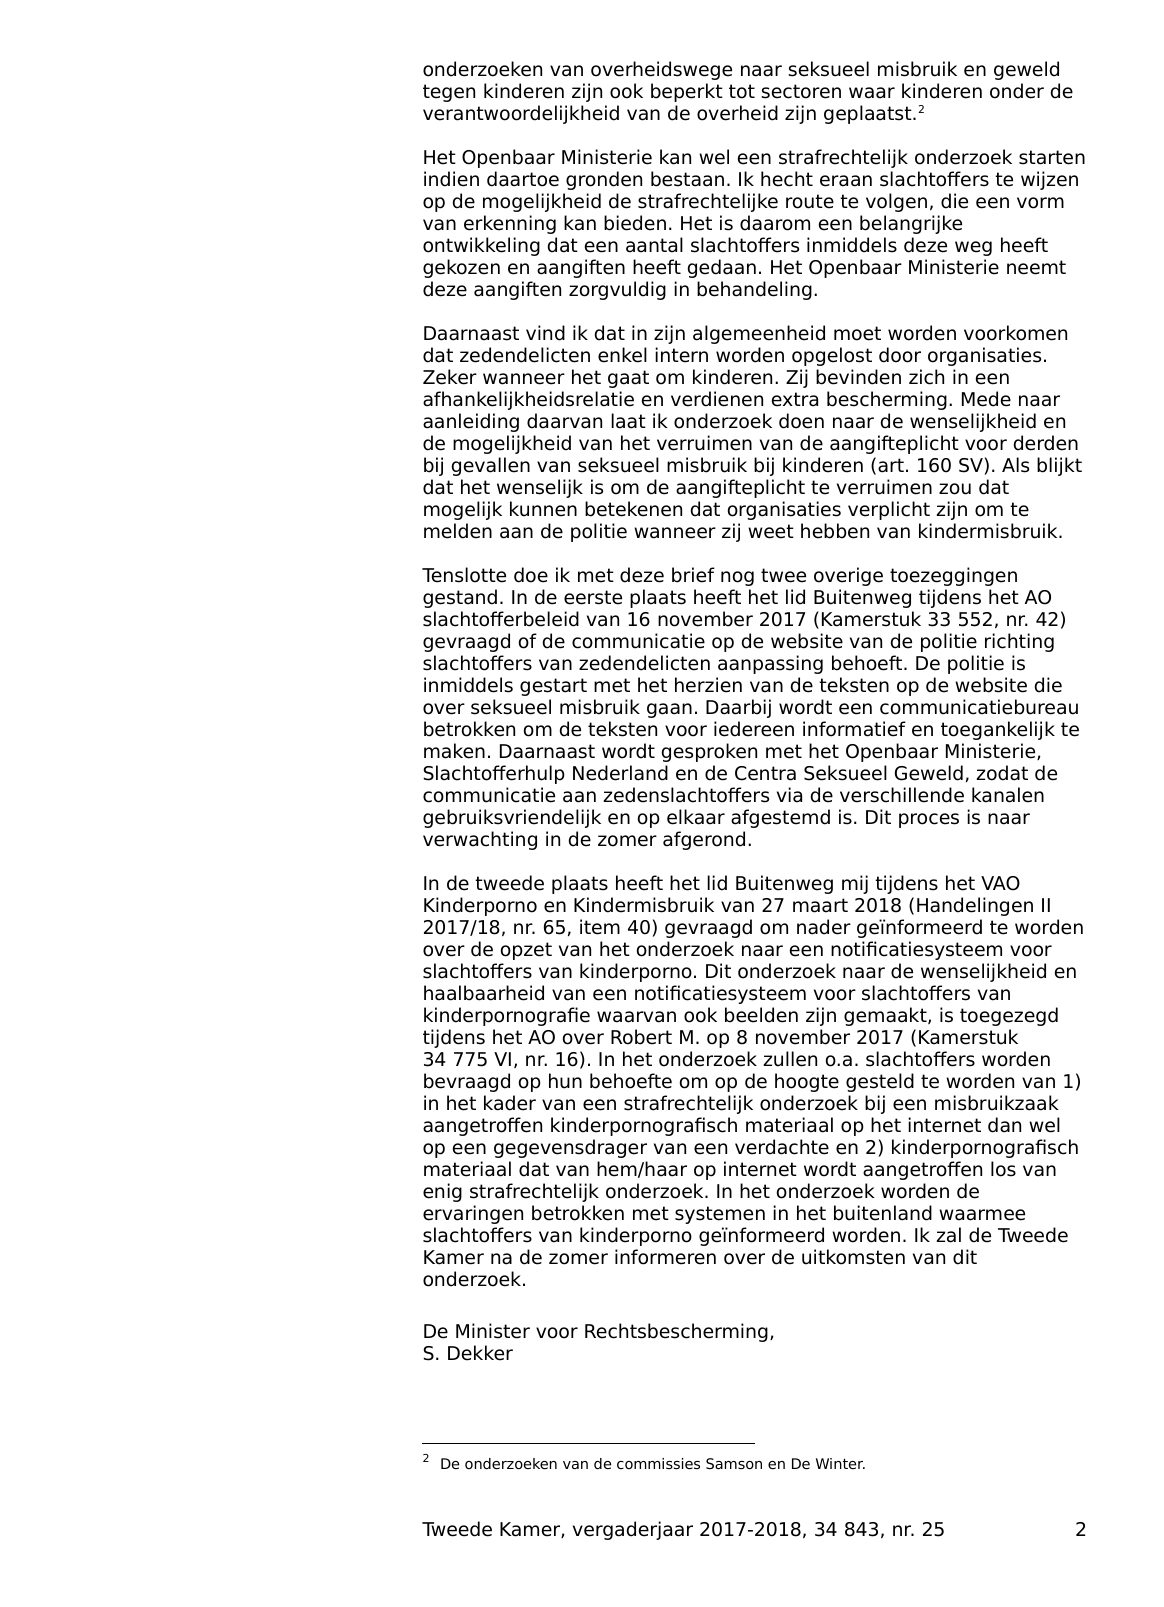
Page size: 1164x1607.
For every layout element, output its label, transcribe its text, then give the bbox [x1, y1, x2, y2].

text Daarnaast vind ik dat in zijn algemeenheid moet worden voorkomen dat zedendelicten enkel intern worden opgelost door organisaties. Zeker wanneer het gaat om kinderen. Zij bevinden zich in een afhankelijkheidsrelatie en verdienen extra bescherming. Mede naar aanleiding daarvan laat ik onderzoek doen naar de wenselijkheid en de mogelijkheid van het verruimen van de aangifteplicht voor derden bij gevallen van seksueel misbruik bij kinderen (art. 160 SV). Als blijkt dat het wenselijk is om de aangifteplicht te verruimen zou dat mogelijk kunnen betekenen dat organisaties verplicht zijn om te melden aan de politie wanneer zij weet hebben van kindermisbruik. [422, 323, 1087, 543]
text De Minister voor Rechtsbescherming, S. Dekker [422, 1321, 1087, 1365]
text onderzoeken van overheidswege naar seksueel misbruik en geweld tegen kinderen zijn ook beperkt tot sectoren waar kinderen onder de verantwoordelijkheid van de overheid zijn geplaatst. [422, 59, 1087, 125]
text Tenslotte doe ik met deze brief nog twee overige toezeggingen gestand. In de eerste plaats heeft het lid Buitenweg tijdens het AO slachtofferbeleid van 16 november 2017 (Kamerstuk 33 552, nr. 42) gevraagd of de communicatie op de website van de politie richting slachtoffers van zedendelicten aanpassing behoeft. De politie is inmiddels gestart met het herzien van de teksten op de website die over seksueel misbruik gaan. Daarbij wordt een communicatiebureau betrokken om de teksten voor iedereen informatief en toegankelijk te maken. Daarnaast wordt gesproken met het Openbaar Ministerie, Slachtofferhulp Nederland en de Centra Seksueel Geweld, zodat de communicatie aan zedenslachtoffers via de verschillende kanalen gebruiksvriendelijk en op elkaar afgestemd is. Dit proces is naar verwachting in de zomer afgerond. [422, 565, 1087, 851]
text De onderzoeken van de commissies Samson en De Winter. [422, 1452, 1087, 1474]
text Het Openbaar Ministerie kan wel een strafrechtelijk onderzoek starten indien daartoe gronden bestaan. Ik hecht eraan slachtoffers te wijzen op de mogelijkheid de strafrechtelijke route te volgen, die een vorm van erkenning kan bieden. Het is daarom een belangrijke ontwikkeling dat een aantal slachtoffers inmiddels deze weg heeft gekozen en aangiften heeft gedaan. Het Openbaar Ministerie neemt deze aangiften zorgvuldig in behandeling. [422, 147, 1087, 301]
text In de tweede plaats heeft het lid Buitenweg mij tijdens het VAO Kinderporno en Kindermisbruik van 27 maart 2018 (Handelingen II 2017/18, nr. 65, item 40) gevraagd om nader geïnformeerd te worden over de opzet van het onderzoek naar een notificatiesysteem voor slachtoffers van kinderporno. Dit onderzoek naar de wenselijkheid en haalbaarheid van een notificatiesysteem voor slachtoffers van kinderpornografie waarvan ook beelden zijn gemaakt, is toegezegd tijdens het AO over Robert M. op 8 november 2017 (Kamerstuk 34 775 VI, nr. 16). In het onderzoek zullen o.a. slachtoffers worden bevraagd op hun behoefte om op de hoogte gesteld te worden van 1) in het kader van een strafrechtelijk onderzoek bij een misbruikzaak aangetroffen kinderpornografisch materiaal op het internet dan wel op een gegevensdrager van een verdachte en 2) kinderpornografisch materiaal dat van hem/haar op internet wordt aangetroffen los van enig strafrechtelijk onderzoek. In het onderzoek worden de ervaringen betrokken met systemen in het buitenland waarmee slachtoffers van kinderporno geïnformeerd worden. Ik zal de Tweede Kamer na de zomer informeren over de uitkomsten van dit onderzoek. [422, 873, 1087, 1291]
